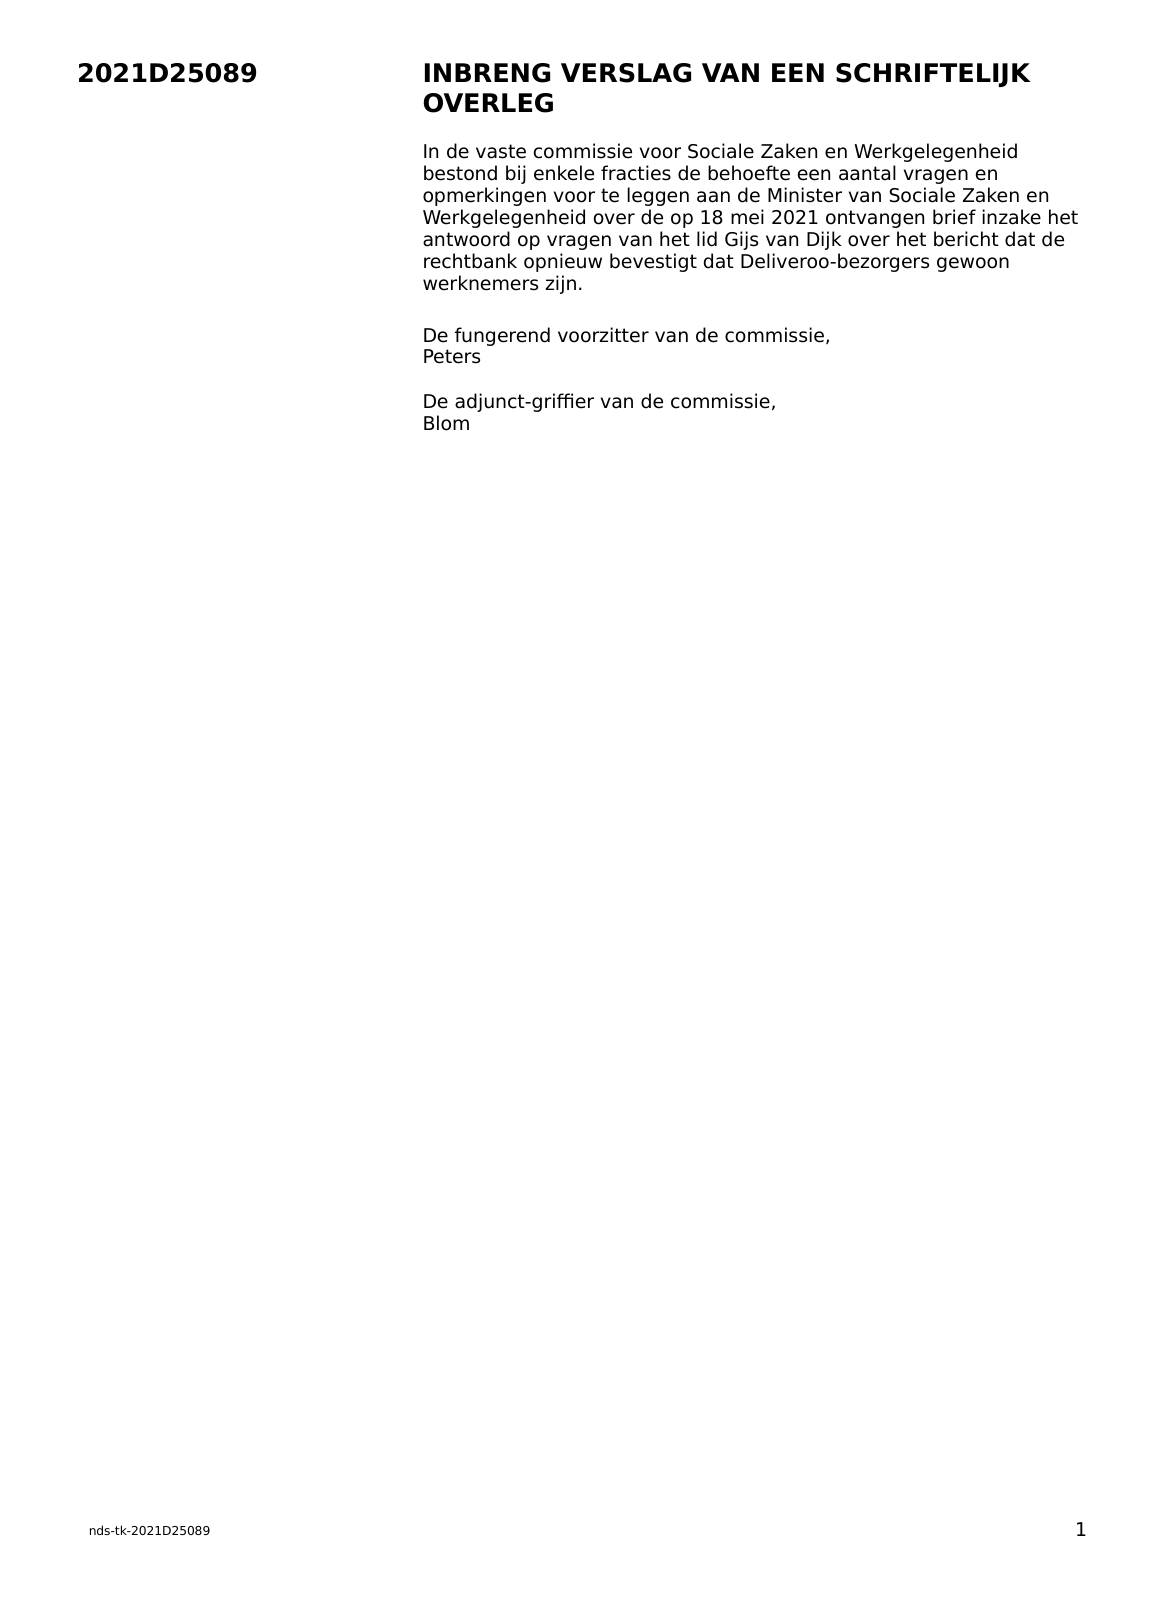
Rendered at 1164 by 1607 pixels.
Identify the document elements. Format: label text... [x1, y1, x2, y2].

text De adjunct-griffier van de commissie, Blom [422, 391, 1087, 434]
text De fungerend voorzitter van de commissie, Peters [422, 324, 1087, 368]
text In de vaste commissie voor Sociale Zaken en Werkgelegenheid bestond bij enkele fracties de behoefte een aantal vragen en opmerkingen voor te leggen aan de Minister van Sociale Zaken en Werkgelegenheid over de op 18 mei 2021 ontvangen brief inzake het antwoord op vragen van het lid Gijs van Dijk over het bericht dat de rechtbank opnieuw bevestigt dat Deliveroo-bezorgers gewoon werknemers zijn. [422, 141, 1087, 294]
text 2021D25089 INBRENG VERSLAG VAN EEN SCHRIFTELIJK OVERLEG [77, 59, 1087, 118]
text nds-tk-2021D25089 [88, 1524, 323, 1538]
